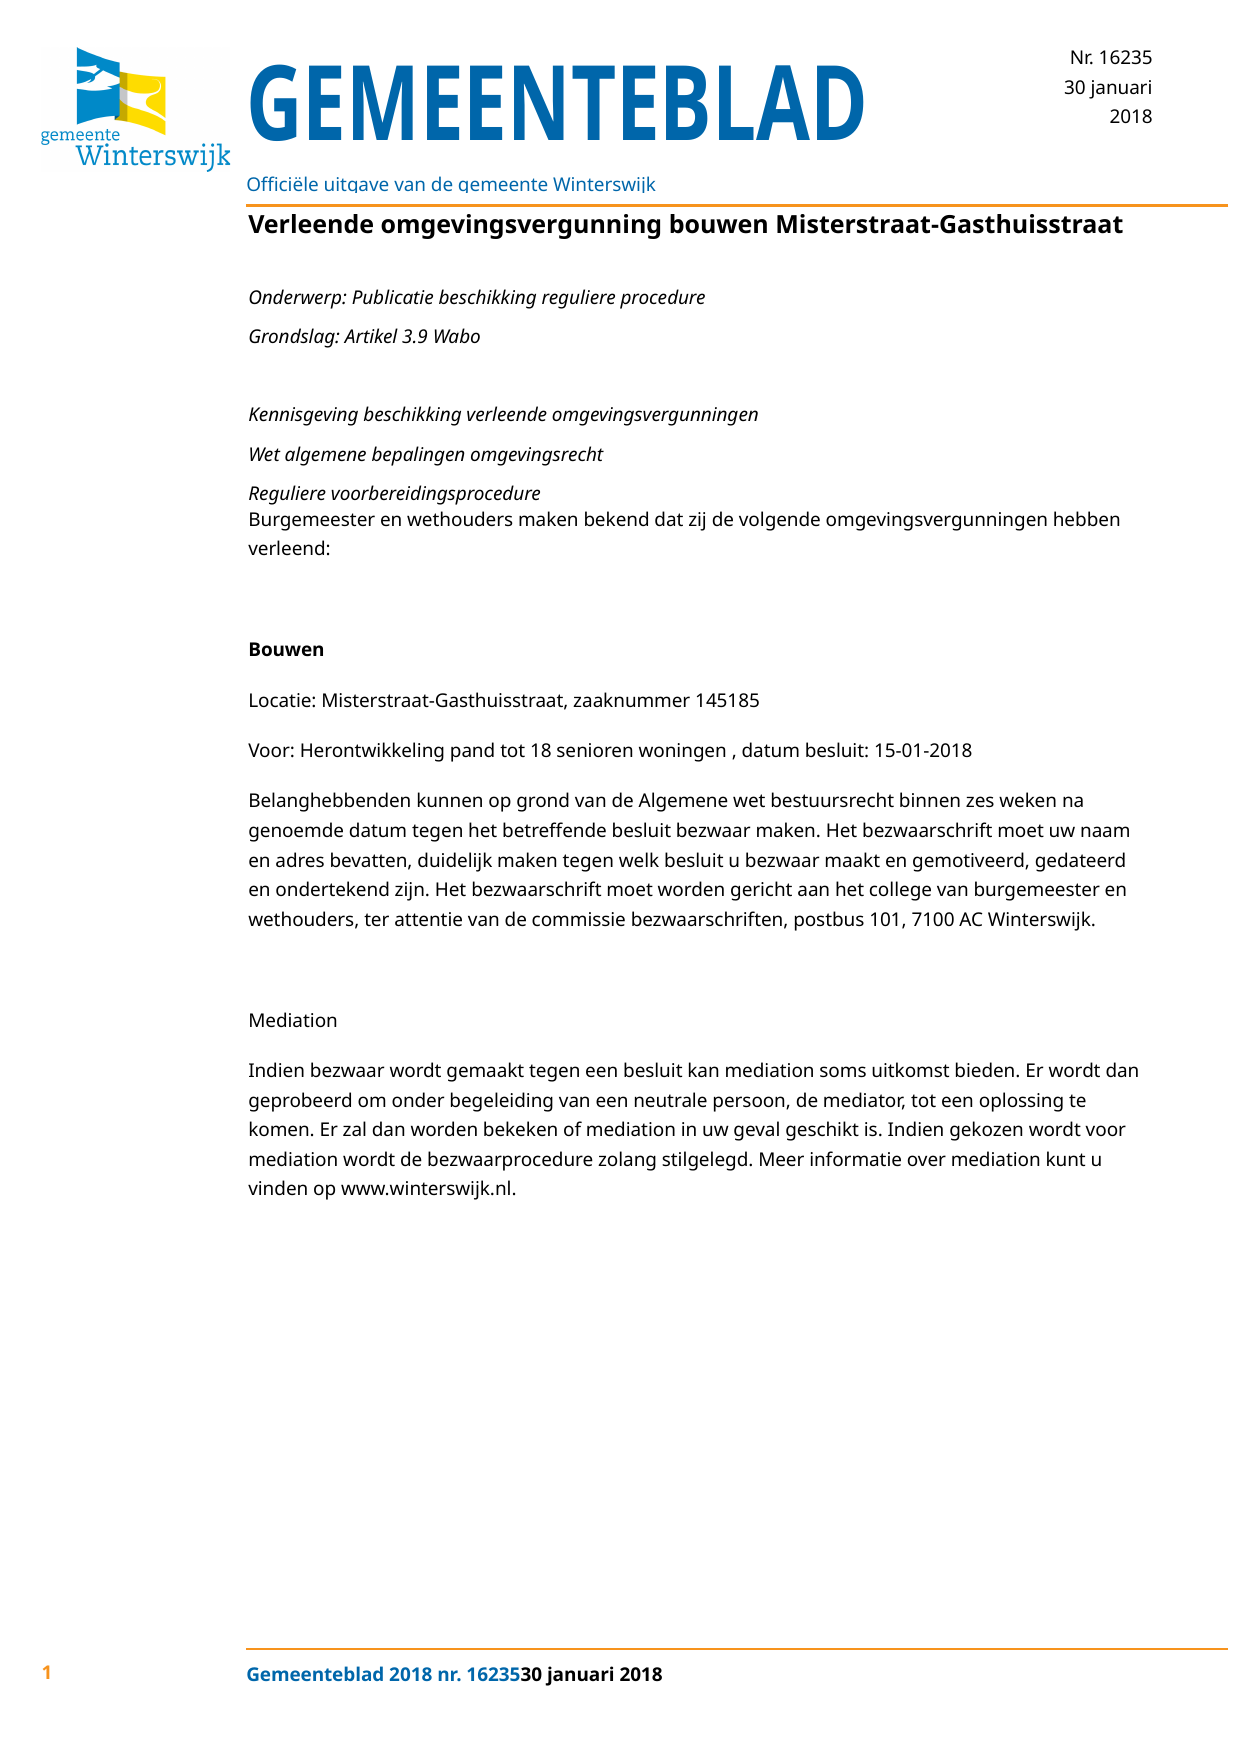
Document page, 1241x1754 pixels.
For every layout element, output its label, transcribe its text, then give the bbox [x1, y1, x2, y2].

picture [225, 153, 231, 162]
text Mediation [248, 1007, 1152, 1032]
text Wet algemene bepalingen omgevingsrecht [248, 441, 1152, 467]
text Onderwerp: Publicatie beschikking reguliere procedure [248, 284, 1152, 309]
text Voor: Herontwikkeling pand tot 18 senioren woningen , datum besluit: 15-01-2018 [248, 737, 1152, 763]
text Belanghebbenden kunnen op grond van de Algemene wet bestuursrecht binnen zes weken na genoemde datum tegen het betreffende besluit bezwaar maken. Het bezwaarschrift moet uw naam en adres bevatten, duidelijk maken tegen welk besluit u bezwaar maakt en gemotiveerd, gedateerd en ondertekend zijn. Het bezwaarschrift moet worden gericht aan het college van burgemeester en wethouders, ter attentie van de commissie bezwaarschriften, postbus 101, 7100 AC Winterswijk. [248, 788, 1152, 932]
picture [41, 47, 231, 172]
text Reguliere voorbereidingsprocedure [248, 480, 1152, 506]
text Burgemeester en wethouders maken bekend dat zij de volgende omgevingsvergunningen hebben verleend: [248, 506, 1152, 561]
text Indien bezwaar wordt gemaakt tegen een besluit kan mediation soms uitkomst bieden. Er wordt dan geprobeerd om onder begeleiding van een neutrale persoon, de mediator, tot een oplossing te komen. Er zal dan worden bekeken of mediation in uw geval geschikt is. Indien gekozen wordt voor mediation wordt de bezwaarprocedure zolang stilgelegd. Meer informatie over mediation kunt u vinden op www.winterswijk.nl. [248, 1057, 1152, 1201]
text Kennisgeving beschikking verleende omgevingsvergunningen [248, 402, 1152, 427]
text Locatie: Misterstraat-Gasthuisstraat, zaaknummer 145185 [248, 687, 1152, 712]
text Verleende omgevingsvergunning bouwen Misterstraat-Gasthuisstraat [248, 207, 1152, 241]
text Bouwen [248, 636, 1152, 662]
text Grondslag: Artikel 3.9 Wabo [248, 323, 1152, 349]
